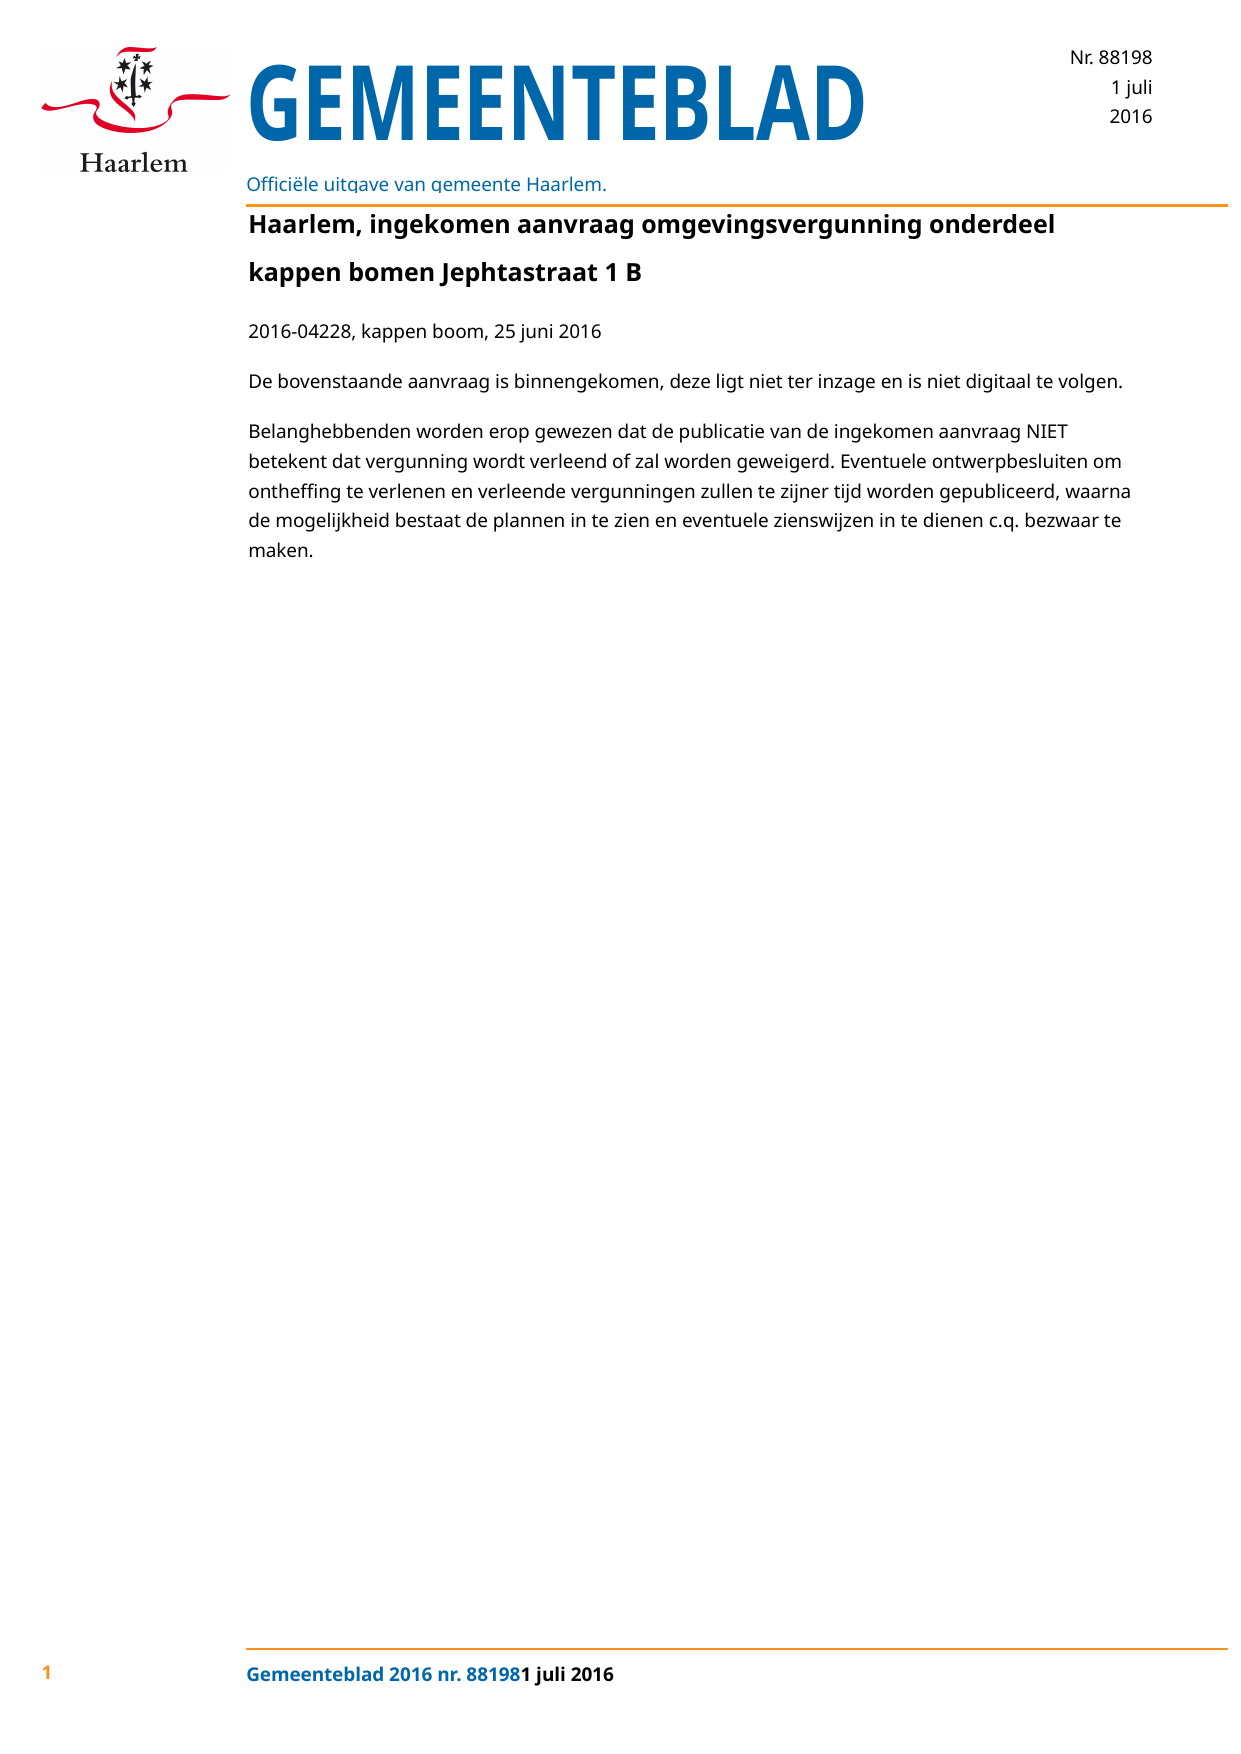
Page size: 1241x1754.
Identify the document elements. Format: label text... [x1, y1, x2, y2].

text 2016-04228, kappen boom, 25 juni 2016 [248, 318, 1152, 344]
text De bovenstaande aanvraag is binnengekomen, deze ligt niet ter inzage en is niet digitaal te volgen. [248, 368, 1152, 394]
picture [41, 47, 231, 172]
text Haarlem, ingekomen aanvraag omgevingsvergunning onderdeel kappen bomen Jephtastraat 1 B [248, 207, 1152, 288]
text Belanghebbenden worden erop gewezen dat de publicatie van de ingekomen aanvraag NIET betekent dat vergunning wordt verleend of zal worden geweigerd. Eventuele ontwerpbesluiten om ontheffing te verlenen en verleende vergunningen zullen te zijner tijd worden gepubliceerd, waarna de mogelijkheid bestaat de plannen in te zien en eventuele zienswijzen in te dienen c.q. bezwaar te maken. [248, 419, 1152, 563]
